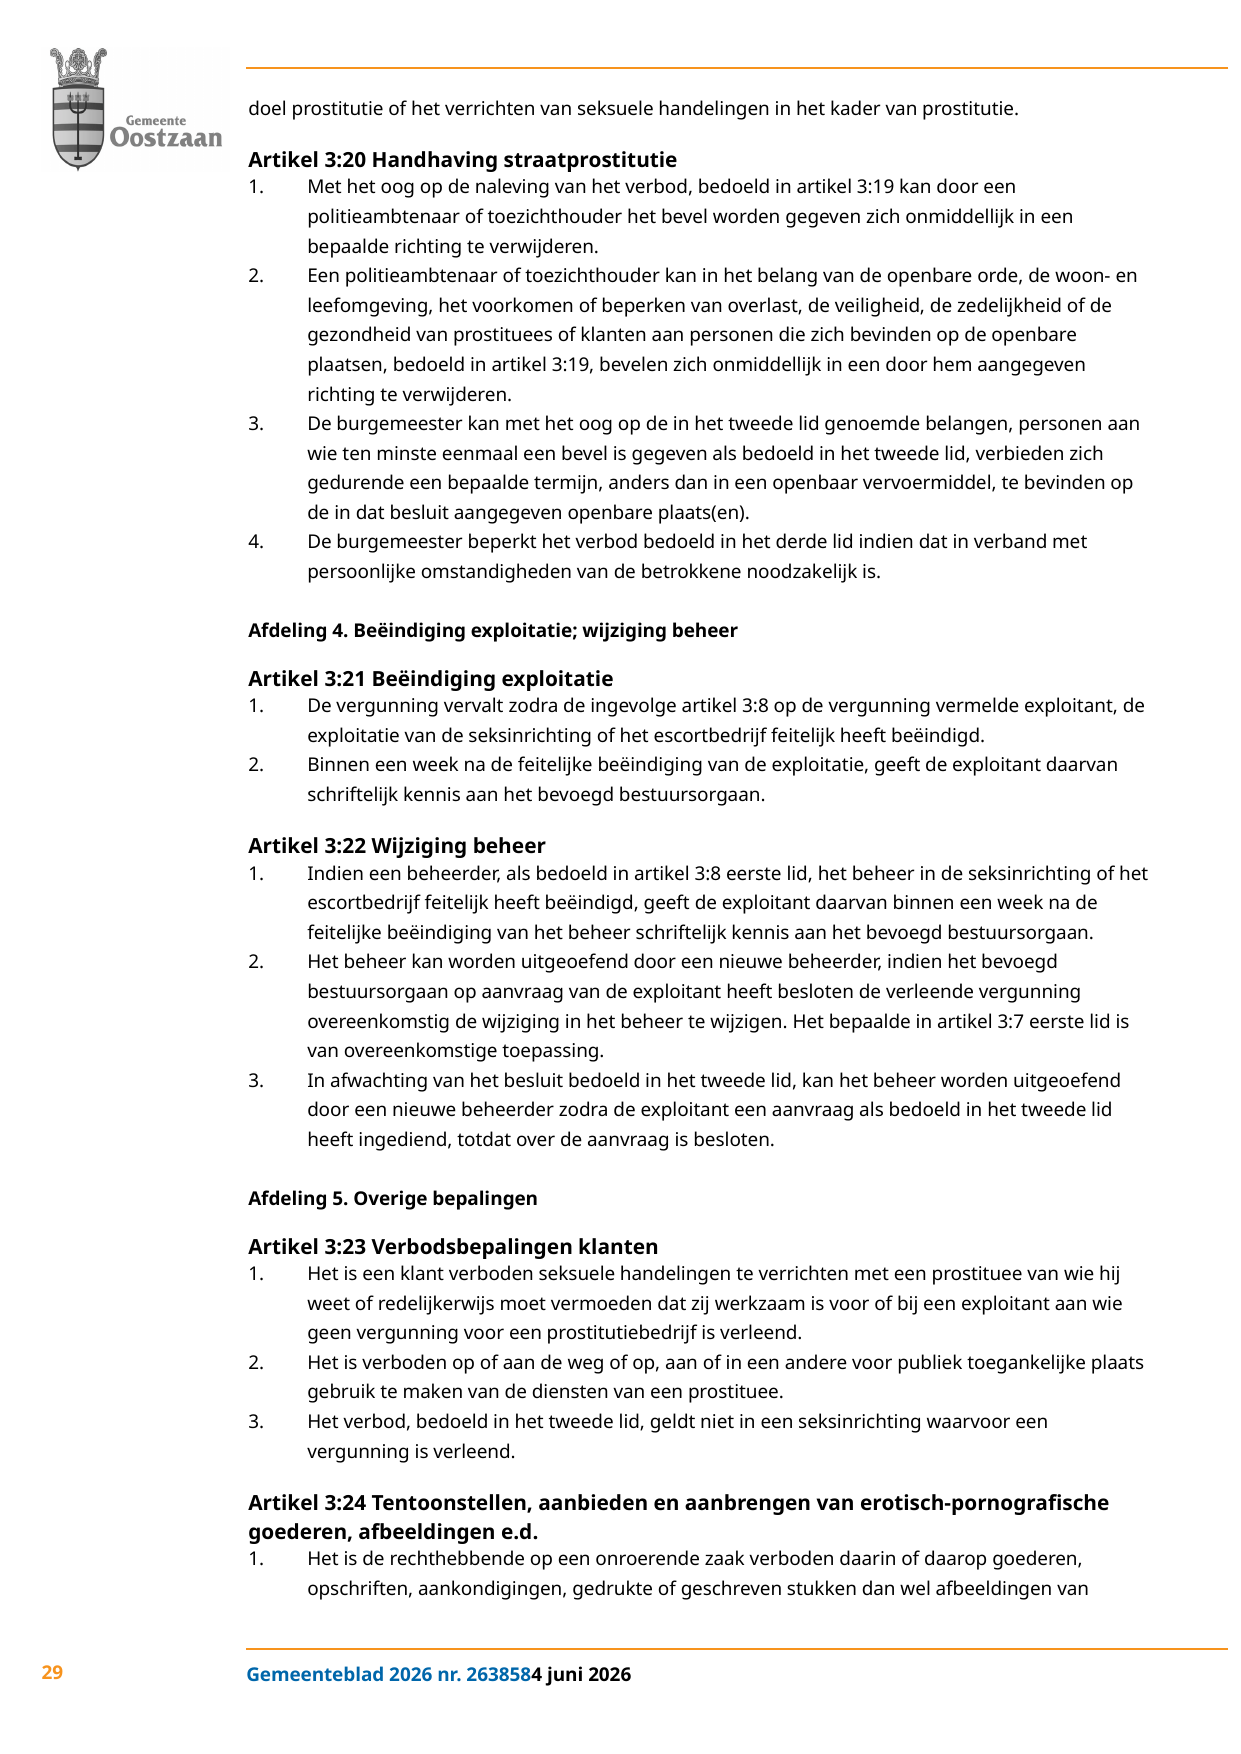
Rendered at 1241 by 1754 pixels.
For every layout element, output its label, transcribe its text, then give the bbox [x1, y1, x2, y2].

text Afdeling 5. Overige bepalingen [248, 1185, 1152, 1211]
list De vergunning vervalt zodra de ingevolge artikel 3:8 op de vergunning vermelde exploitant, de exploitatie van de seksinrichting of het escortbedrijf feitelijk heeft beëindigd. [248, 692, 1152, 748]
text Afdeling 4. Beëindiging exploitatie; wijziging beheer [248, 617, 1152, 643]
text Artikel 3:20 Handhaving straatprostitutie [248, 145, 1152, 174]
text doel prostitutie of het verrichten van seksuele handelingen in het kader van prostitutie. [248, 95, 1152, 121]
list Het is verboden op of aan de weg of op, aan of in een andere voor publiek toegankelijke plaats gebruik te maken van de diensten van een prostituee. [248, 1349, 1152, 1404]
text Artikel 3:21 Beëindiging exploitatie [248, 664, 1152, 692]
list Met het oog op de naleving van het verbod, bedoeld in artikel 3:19 kan door een politieambtenaar of toezichthouder het bevel worden gegeven zich onmiddellijk in een bepaalde richting te verwijderen. [248, 174, 1152, 258]
list De burgemeester kan met het oog op de in het tweede lid genoemde belangen, personen aan wie ten minste eenmaal een bevel is gegeven als bedoeld in het tweede lid, verbieden zich gedurende een bepaalde termijn, anders dan in een openbaar vervoermiddel, te bevinden op de in dat besluit aangegeven openbare plaats(en). [248, 410, 1152, 525]
list Indien een beheerder, als bedoeld in artikel 3:8 eerste lid, het beheer in de seksinrichting of het escortbedrijf feitelijk heeft beëindigd, geeft de exploitant daarvan binnen een week na de feitelijke beëindiging van het beheer schriftelijk kennis aan het bevoegd bestuursorgaan. [248, 860, 1152, 945]
list Binnen een week na de feitelijke beëindiging van de exploitatie, geeft de exploitant daarvan schriftelijk kennis aan het bevoegd bestuursorgaan. [248, 752, 1152, 807]
list Het beheer kan worden uitgeoefend door een nieuwe beheerder, indien het bevoegd bestuursorgaan op aanvraag van de exploitant heeft besloten de verleende vergunning overeenkomstig de wijziging in het beheer te wijzigen. Het bepaalde in artikel 3:7 eerste lid is van overeenkomstige toepassing. [248, 949, 1152, 1063]
list Een politieambtenaar of toezichthouder kan in het belang van de openbare orde, de woon- en leefomgeving, het voorkomen of beperken van overlast, de veiligheid, de zedelijkheid of de gezondheid van prostituees of klanten aan personen die zich bevinden op de openbare plaatsen, bedoeld in artikel 3:19, bevelen zich onmiddellijk in een door hem aangegeven richting te verwijderen. [248, 262, 1152, 406]
list Het is de rechthebbende op een onroerende zaak verboden daarin of daarop goederen, opschriften, aankondigingen, gedrukte of geschreven stukken dan wel afbeeldingen van [248, 1545, 1152, 1601]
list Het is een klant verboden seksuele handelingen te verrichten met een prostituee van wie hij weet of redelijkerwijs moet vermoeden dat zij werkzaam is voor of bij een exploitant aan wie geen vergunning voor een prostitutiebedrijf is verleend. [248, 1260, 1152, 1345]
text Artikel 3:22 Wijziging beheer [248, 832, 1152, 860]
list Het verbod, bedoeld in het tweede lid, geldt niet in een seksinrichting waarvoor een vergunning is verleend. [248, 1408, 1152, 1464]
picture [41, 47, 231, 172]
text Artikel 3:23 Verbodsbepalingen klanten [248, 1232, 1152, 1260]
text Artikel 3:24 Tentoonstellen, aanbieden en aanbrengen van erotisch-pornografische goederen, afbeeldingen e.d. [248, 1488, 1152, 1545]
list In afwachting van het besluit bedoeld in het tweede lid, kan het beheer worden uitgeoefend door een nieuwe beheerder zodra de exploitant een aanvraag als bedoeld in het tweede lid heeft ingediend, totdat over de aanvraag is besloten. [248, 1067, 1152, 1152]
list De burgemeester beperkt het verbod bedoeld in het derde lid indien dat in verband met persoonlijke omstandigheden van de betrokkene noodzakelijk is. [248, 529, 1152, 584]
